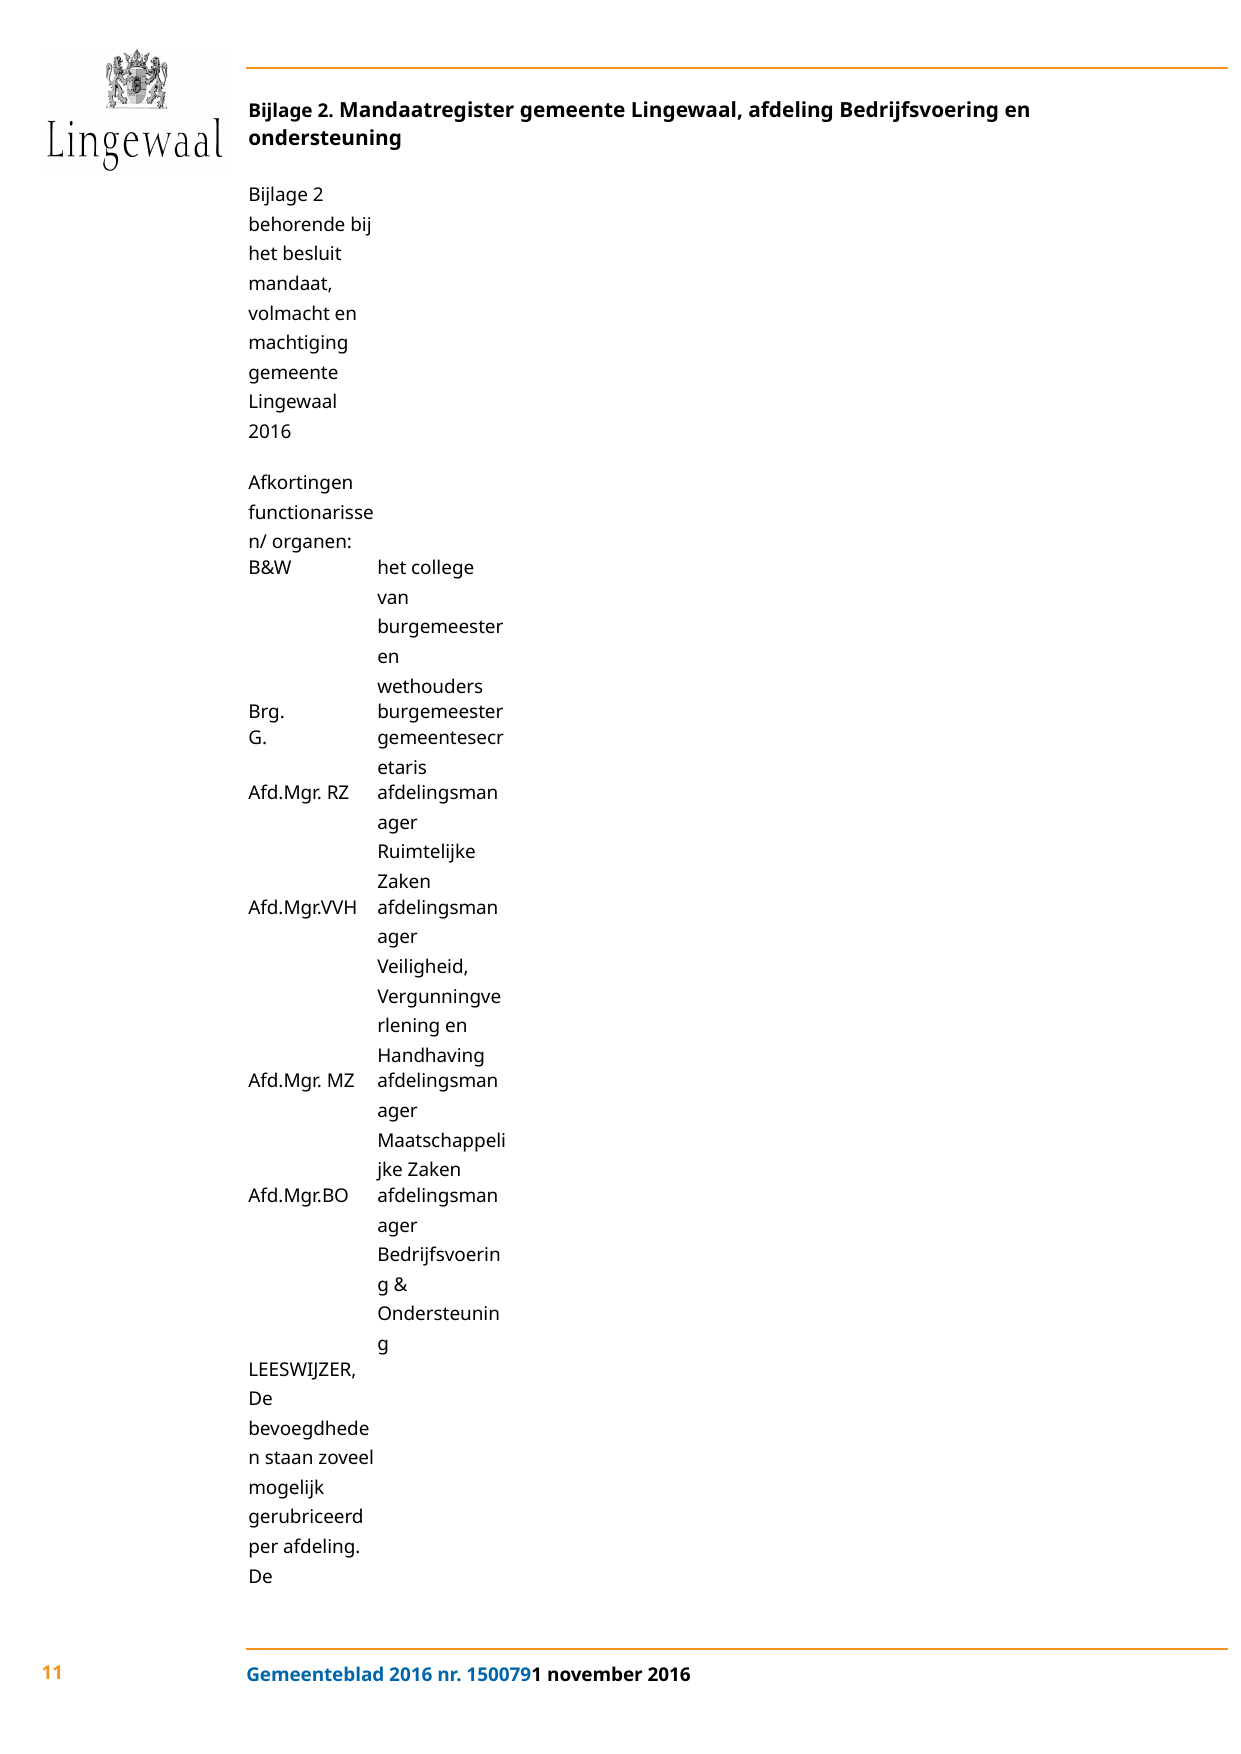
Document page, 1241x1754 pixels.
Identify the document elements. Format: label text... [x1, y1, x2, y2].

table_cell [635, 780, 764, 894]
table_header [764, 181, 893, 444]
table_cell Brg. [248, 699, 377, 724]
table_cell LEESWIJZER, De bevoegdheden staan zoveel mogelijk gerubriceerd per afdeling. De [248, 1356, 377, 1589]
table_cell [894, 1182, 1022, 1356]
table_cell [894, 724, 1022, 779]
table_cell afdelingsmanager Veiligheid, Vergunningverlening en Handhaving [377, 894, 506, 1068]
table_cell [894, 444, 1022, 469]
table_cell [894, 1068, 1022, 1182]
table_cell [635, 1182, 764, 1356]
table_cell [894, 699, 1022, 724]
table_cell Afd.Mgr. MZ [248, 1068, 377, 1182]
table_cell [764, 699, 893, 724]
table_cell G. [248, 724, 377, 779]
table_cell [764, 894, 893, 1068]
table_cell [635, 555, 764, 698]
table_cell gemeentesecretaris [377, 724, 506, 779]
table_cell [635, 1068, 764, 1182]
table_cell [1023, 444, 1152, 469]
table_header [377, 181, 506, 444]
table_cell [764, 1068, 893, 1182]
table_cell [506, 780, 635, 894]
table_cell [506, 555, 635, 698]
table_header [635, 181, 764, 444]
table_cell Afkortingen functionarissen/ organen: [248, 470, 377, 554]
table_cell [764, 444, 893, 469]
table_header Bijlage 2 behorende bij het besluit mandaat, volmacht en machtiging gemeente Lingewaal 2016 [248, 181, 377, 444]
table_cell [377, 470, 506, 554]
table_cell B&W [248, 555, 377, 698]
table_cell Afd.Mgr. RZ [248, 780, 377, 894]
table_cell [764, 780, 893, 894]
table_cell [377, 444, 506, 469]
table_cell [635, 894, 764, 1068]
table_cell [506, 894, 635, 1068]
table_cell Afd.Mgr.BO [248, 1182, 377, 1356]
table_cell [764, 555, 893, 698]
table_cell [1023, 470, 1152, 554]
table_cell [764, 724, 893, 779]
table_cell [635, 444, 764, 469]
table_cell afdelingsmanager Maatschappelijke Zaken [377, 1068, 506, 1182]
table_cell [894, 894, 1022, 1068]
table_cell [764, 1182, 893, 1356]
picture [41, 47, 231, 172]
table_cell het college van burgemeester en wethouders [377, 555, 506, 698]
table_header [506, 181, 635, 444]
table_cell [894, 780, 1022, 894]
table_cell [635, 699, 764, 724]
table_cell afdelingsmanager Ruimtelijke Zaken [377, 780, 506, 894]
table_cell [248, 444, 377, 469]
table_cell [764, 470, 893, 554]
table_cell [506, 444, 635, 469]
table_cell [506, 699, 635, 724]
table_cell [894, 470, 1022, 554]
text Bijlage 2. Mandaatregister gemeente Lingewaal, afdeling Bedrijfsvoering en ondersteuning [248, 95, 1152, 152]
table_cell afdelingsmanager Bedrijfsvoering & Ondersteuning [377, 1182, 506, 1356]
table_cell [506, 724, 635, 779]
table_cell [894, 555, 1022, 698]
table_cell burgemeester [377, 699, 506, 724]
table_cell Afd.Mgr.VVH [248, 894, 377, 1068]
table_cell [506, 1182, 635, 1356]
table_cell [635, 470, 764, 554]
table_cell [635, 724, 764, 779]
table_cell [506, 470, 635, 554]
table_cell [506, 1068, 635, 1182]
